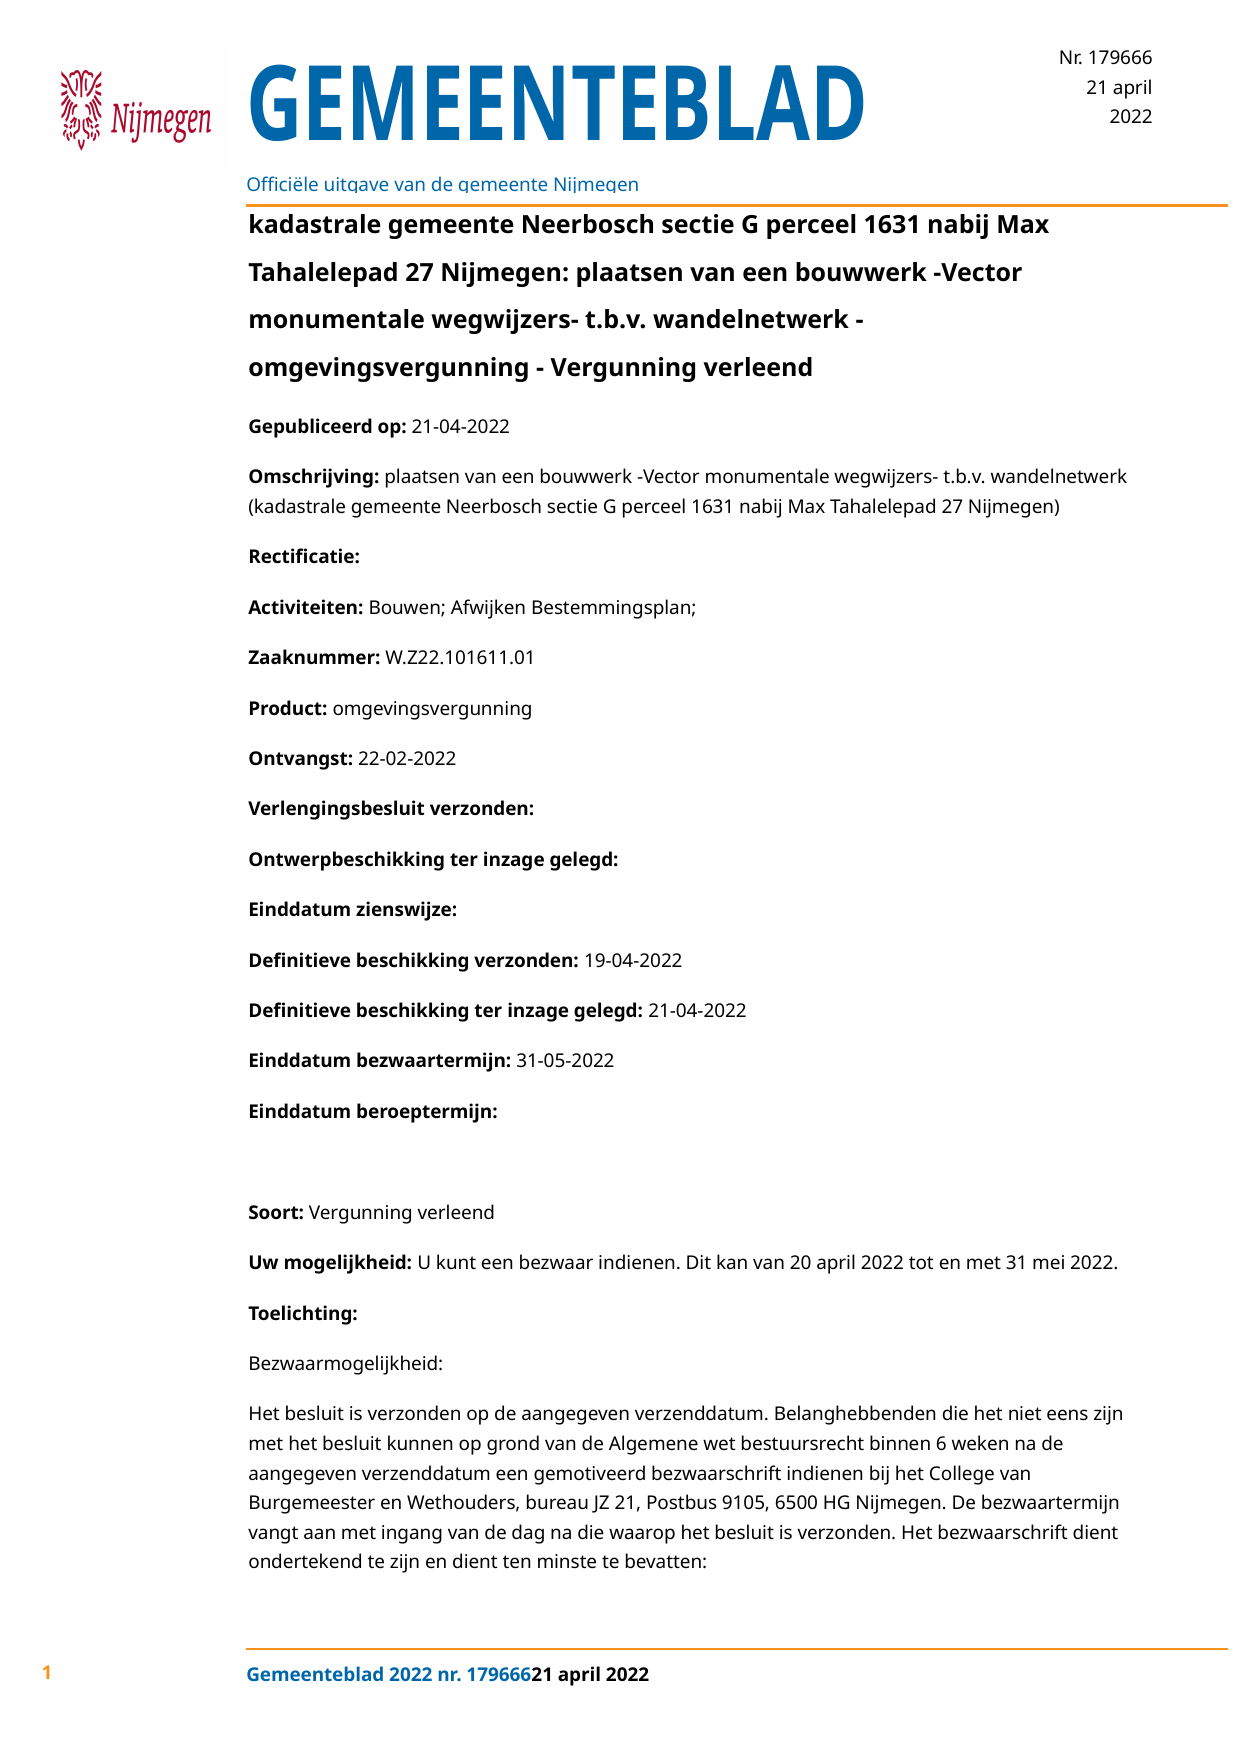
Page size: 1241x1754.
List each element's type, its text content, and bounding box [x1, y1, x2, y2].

text Product: omgevingsvergunning [248, 695, 1152, 721]
text Zaaknummer: W.Z22.101611.01 [248, 644, 1152, 670]
text Toelichting: [248, 1300, 1152, 1326]
text Activiteiten: Bouwen; Afwijken Bestemmingsplan; [248, 594, 1152, 620]
text Definitieve beschikking ter inzage gelegd: 21-04-2022 [248, 997, 1152, 1023]
text Soort: Vergunning verleend [248, 1199, 1152, 1225]
text Uw mogelijkheid: U kunt een bezwaar indienen. Dit kan van 20 april 2022 tot en met 31 mei 2022. [248, 1249, 1152, 1275]
text Einddatum bezwaartermijn: 31-05-2022 [248, 1048, 1152, 1073]
text Einddatum zienswijze: [248, 896, 1152, 922]
text Ontwerpbeschikking ter inzage gelegd: [248, 846, 1152, 872]
text Definitieve beschikking verzonden: 19-04-2022 [248, 947, 1152, 973]
text Bezwaarmogelijkheid: [248, 1350, 1152, 1376]
text Gepubliceerd op: 21-04-2022 [248, 413, 1152, 439]
picture [41, 47, 231, 172]
text Ontvangst: 22-02-2022 [248, 745, 1152, 771]
text kadastrale gemeente Neerbosch sectie G perceel 1631 nabij Max Tahalelepad 27 Nijmegen: plaatsen van een bouwwerk -Vector monumentale wegwijzers- t.b.v. wandelnetwerk - omgevingsvergunning - Vergunning verleend [248, 207, 1152, 384]
text Rectificatie: [248, 543, 1152, 569]
text Omschrijving: plaatsen van een bouwwerk -Vector monumentale wegwijzers- t.b.v. wandelnetwerk (kadastrale gemeente Neerbosch sectie G perceel 1631 nabij Max Tahalelepad 27 Nijmegen) [248, 463, 1152, 519]
text Het besluit is verzonden op de aangegeven verzenddatum. Belanghebbenden die het niet eens zijn met het besluit kunnen op grond van de Algemene wet bestuursrecht binnen 6 weken na de aangegeven verzenddatum een gemotiveerd bezwaarschrift indienen bij het College van Burgemeester en Wethouders, bureau JZ 21, Postbus 9105, 6500 HG Nijmegen. De bezwaartermijn vangt aan met ingang van de dag na die waarop het besluit is verzonden. Het bezwaarschrift dient ondertekend te zijn en dient ten minste te bevatten: [248, 1401, 1152, 1574]
text Verlengingsbesluit verzonden: [248, 796, 1152, 821]
text Einddatum beroeptermijn: [248, 1098, 1152, 1124]
